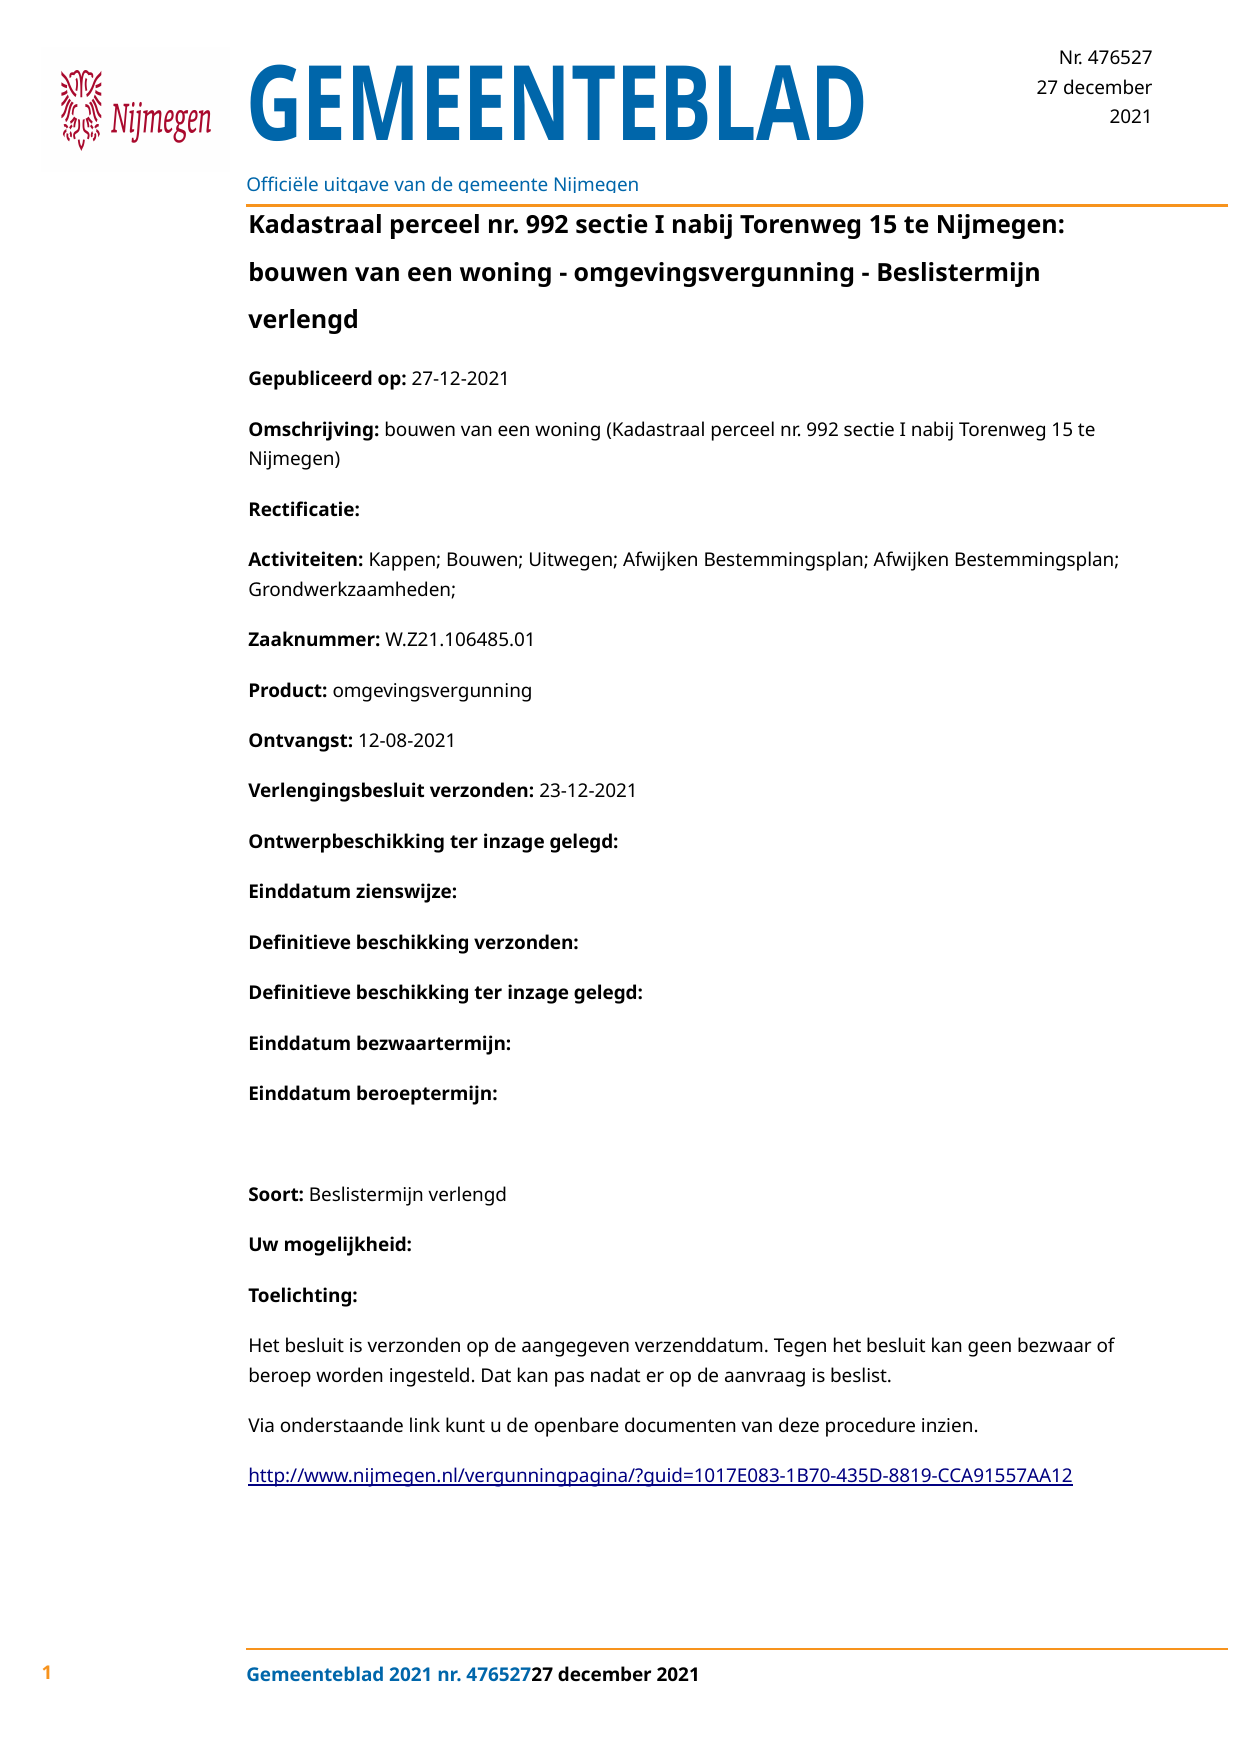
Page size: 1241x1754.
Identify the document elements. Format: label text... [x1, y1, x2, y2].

text Ontvangst: 12-08-2021 [248, 727, 1152, 753]
text Einddatum zienswijze: [248, 878, 1152, 904]
text Kadastraal perceel nr. 992 sectie I nabij Torenweg 15 te Nijmegen: bouwen van een woning - omgevingsvergunning - Beslistermijn verlengd [248, 207, 1152, 336]
text Rectificatie: [248, 496, 1152, 522]
text Soort: Beslistermijn verlengd [248, 1181, 1152, 1207]
text Via onderstaande link kunt u de openbare documenten van deze procedure inzien. [248, 1412, 1152, 1438]
text Einddatum beroeptermijn: [248, 1080, 1152, 1106]
picture [41, 47, 231, 172]
text Verlengingsbesluit verzonden: 23-12-2021 [248, 778, 1152, 803]
text Product: omgevingsvergunning [248, 677, 1152, 702]
text Ontwerpbeschikking ter inzage gelegd: [248, 828, 1152, 854]
text Activiteiten: Kappen; Bouwen; Uitwegen; Afwijken Bestemmingsplan; Afwijken Bestemmingsplan; Grondwerkzaamheden; [248, 546, 1152, 602]
text Toelichting: [248, 1282, 1152, 1307]
text Uw mogelijkheid: [248, 1231, 1152, 1257]
text Gepubliceerd op: 27-12-2021 [248, 366, 1152, 391]
text Definitieve beschikking ter inzage gelegd: [248, 979, 1152, 1005]
text Omschrijving: bouwen van een woning (Kadastraal perceel nr. 992 sectie I nabij Torenweg 15 te Nijmegen) [248, 416, 1152, 471]
text Zaaknummer: W.Z21.106485.01 [248, 626, 1152, 652]
text http://www.nijmegen.nl/vergunningpagina/?guid=1017E083-1B70-435D-8819-CCA91557AA12 [248, 1463, 1152, 1488]
text Einddatum bezwaartermijn: [248, 1030, 1152, 1055]
text Het besluit is verzonden op de aangegeven verzenddatum. Tegen het besluit kan geen bezwaar of beroep worden ingesteld. Dat kan pas nadat er op de aanvraag is beslist. [248, 1332, 1152, 1387]
text Definitieve beschikking verzonden: [248, 929, 1152, 954]
